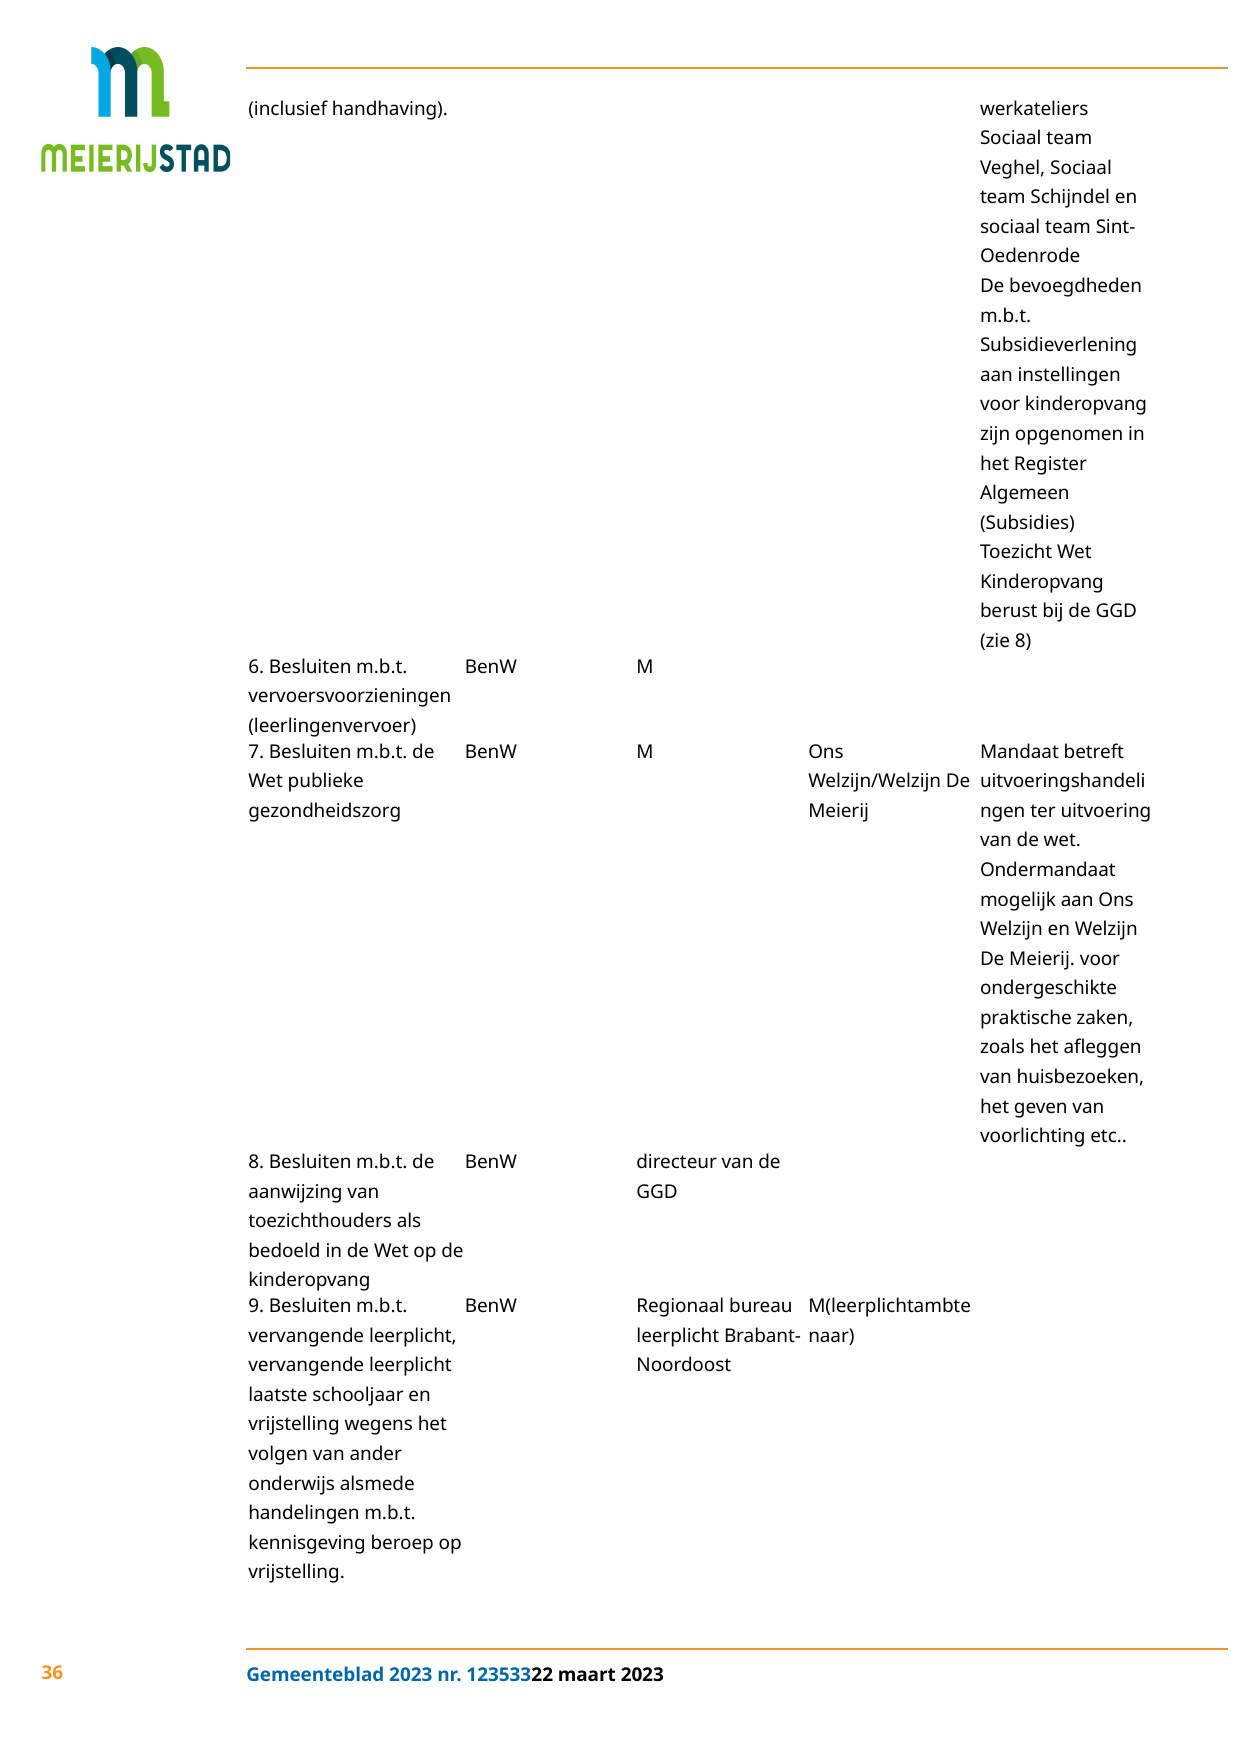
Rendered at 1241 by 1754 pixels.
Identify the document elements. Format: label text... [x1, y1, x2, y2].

table_cell 9. Besluiten m.b.t. vervangende leerplicht, vervangende leerplicht laatste schooljaar en vrijstelling wegens het volgen van ander onderwijs alsmede handelingen m.b.t. kennisgeving beroep op vrijstelling. [248, 1292, 464, 1584]
table_cell [980, 653, 1152, 738]
table_cell 6. Besluiten m.b.t. vervoersvoorzieningen (leerlingenvervoer) [248, 653, 464, 738]
table_cell werkateliers Sociaal team Veghel, Sociaal team Schijndel en sociaal team Sint-Oedenrode De bevoegdheden m.b.t. Subsidieverlening aan instellingen voor kinderopvang zijn opgenomen in het Register Algemeen (Subsidies) Toezicht Wet Kinderopvang berust bij de GGD (zie 8) [980, 95, 1152, 653]
table_cell BenW [465, 1148, 636, 1292]
table_cell BenW [465, 653, 636, 738]
table_cell 7. Besluiten m.b.t. de Wet publieke gezondheidszorg [248, 738, 464, 1148]
table_cell directeur van de GGD [636, 1148, 808, 1292]
table_cell [808, 95, 980, 653]
table_cell 8. Besluiten m.b.t. de aanwijzing van toezichthouders als bedoeld in de Wet op de kinderopvang [248, 1148, 464, 1292]
picture [41, 47, 231, 172]
table_cell [465, 95, 636, 653]
table_cell Regionaal bureau leerplicht Brabant-Noordoost [636, 1292, 808, 1584]
table_cell [980, 1148, 1152, 1292]
table_cell M [636, 738, 808, 1148]
table_cell M(leerplichtambtenaar) [808, 1292, 980, 1584]
table_cell [636, 95, 808, 653]
table_cell (inclusief handhaving). [248, 95, 464, 653]
table_cell M [636, 653, 808, 738]
table_cell Mandaat betreft uitvoeringshandelingen ter uitvoering van de wet. Ondermandaat mogelijk aan Ons Welzijn en Welzijn De Meierij. voor ondergeschikte praktische zaken, zoals het afleggen van huisbezoeken, het geven van voorlichting etc.. [980, 738, 1152, 1148]
table_cell BenW [465, 738, 636, 1148]
table_cell Ons Welzijn/Welzijn De Meierij [808, 738, 980, 1148]
table_cell [808, 653, 980, 738]
table_cell BenW [465, 1292, 636, 1584]
table_cell [980, 1292, 1152, 1584]
table_cell [808, 1148, 980, 1292]
